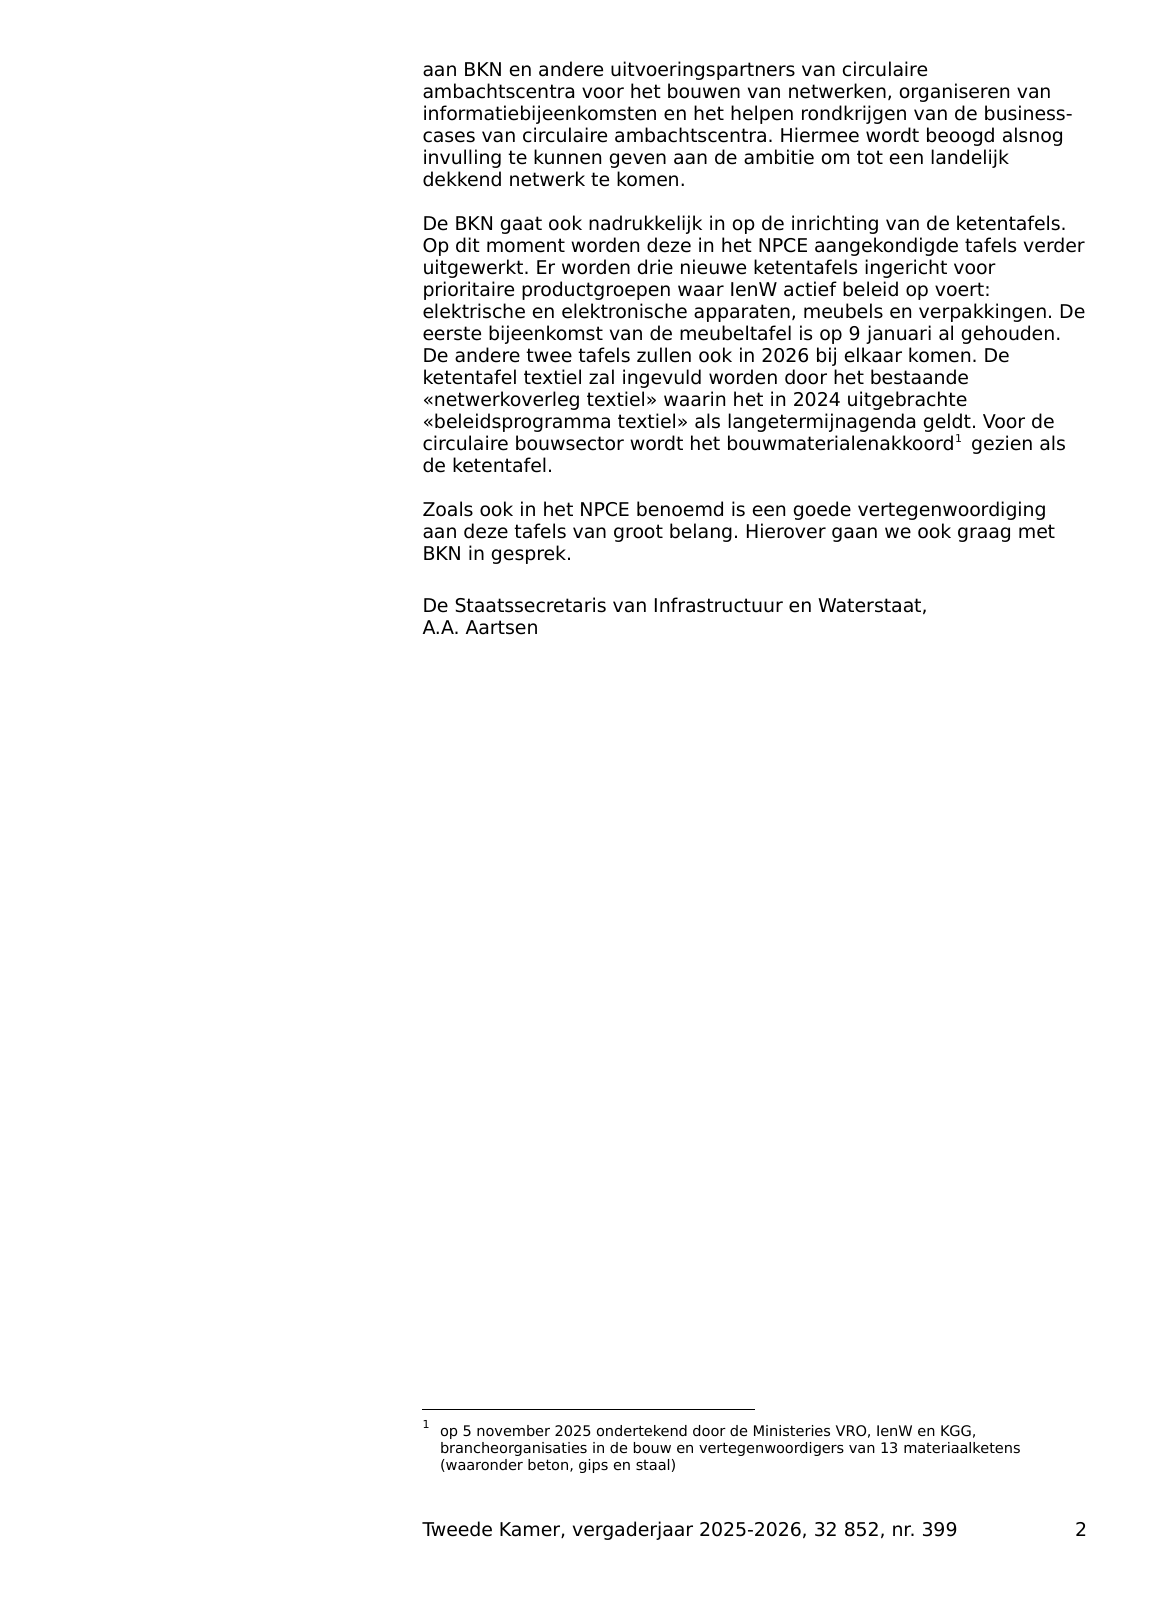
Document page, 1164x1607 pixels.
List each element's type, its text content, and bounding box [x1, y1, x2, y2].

text aan BKN en andere uitvoeringspartners van circulaire ambachtscentra voor het bouwen van netwerken, organiseren van informatiebijeenkomsten en het helpen rondkrijgen van de business-cases van circulaire ambachtscentra. Hiermee wordt beoogd alsnog invulling te kunnen geven aan de ambitie om tot een landelijk dekkend netwerk te komen. [422, 59, 1087, 191]
text Zoals ook in het NPCE benoemd is een goede vertegenwoordiging aan deze tafels van groot belang. Hierover gaan we ook graag met BKN in gesprek. [422, 499, 1087, 565]
text op 5 november 2025 ondertekend door de Ministeries VRO, IenW en KGG, brancheorganisaties in de bouw en vertegenwoordigers van 13 materiaalketens (waaronder beton, gips en staal) [422, 1418, 1087, 1474]
text De Staatssecretaris van Infrastructuur en Waterstaat, A.A. Aartsen [422, 595, 1087, 639]
text De BKN gaat ook nadrukkelijk in op de inrichting van de ketentafels. Op dit moment worden deze in het NPCE aangekondigde tafels verder uitgewerkt. Er worden drie nieuwe ketentafels ingericht voor prioritaire productgroepen waar IenW actief beleid op voert: elektrische en elektronische apparaten, meubels en verpakkingen. De eerste bijeenkomst van de meubeltafel is op 9 januari al gehouden. De andere twee tafels zullen ook in 2026 bij elkaar komen. De ketentafel textiel zal ingevuld worden door het bestaande «netwerkoverleg textiel» waarin het in 2024 uitgebrachte «beleidsprogramma textiel» als langetermijnagenda geldt. Voor de circulaire bouwsector wordt het bouwmaterialenakkoord gezien als de ketentafel. [422, 213, 1087, 477]
